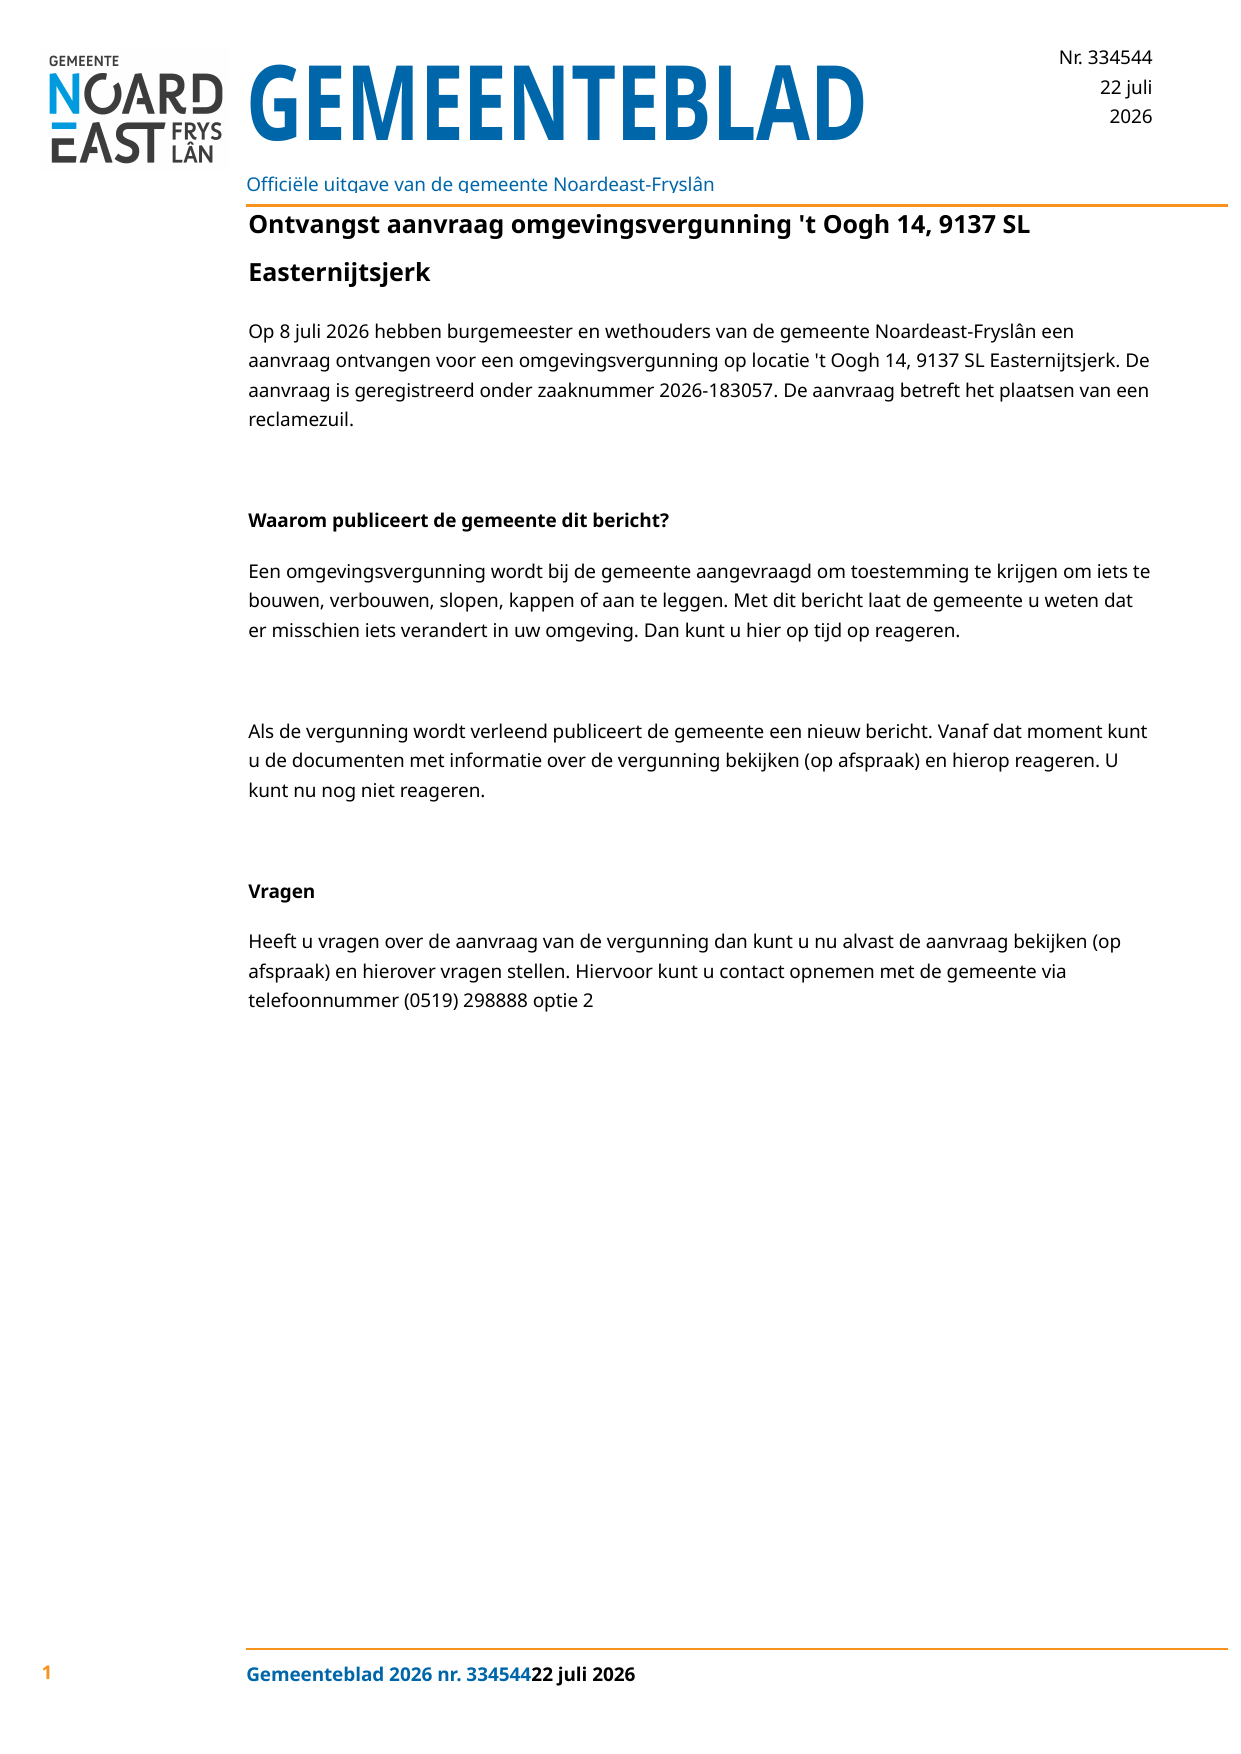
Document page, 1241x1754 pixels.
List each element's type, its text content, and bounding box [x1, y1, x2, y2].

text Als de vergunning wordt verleend publiceert de gemeente een nieuw bericht. Vanaf dat moment kunt u de documenten met informatie over de vergunning bekijken (op afspraak) en hierop reageren. U kunt nu nog niet reageren. [248, 718, 1152, 803]
text Ontvangst aanvraag omgevingsvergunning 't Oogh 14, 9137 SL Easternijtsjerk [248, 207, 1152, 288]
text Heeft u vragen over de aanvraag van de vergunning dan kunt u nu alvast de aanvraag bekijken (op afspraak) en hierover vragen stellen. Hiervoor kunt u contact opnemen met de gemeente via telefoonnummer (0519) 298888 optie 2 [248, 928, 1152, 1013]
text Waarom publiceert de gemeente dit bericht? [248, 507, 1152, 533]
picture [41, 47, 231, 172]
text Vragen [248, 878, 1152, 904]
text Een omgevingsvergunning wordt bij de gemeente aangevraagd om toestemming te krijgen om iets te bouwen, verbouwen, slopen, kappen of aan te leggen. Met dit bericht laat de gemeente u weten dat er misschien iets verandert in uw omgeving. Dan kunt u hier op tijd op reageren. [248, 558, 1152, 643]
text Op 8 juli 2026 hebben burgemeester en wethouders van de gemeente Noardeast-Fryslân een aanvraag ontvangen voor een omgevingsvergunning op locatie 't Oogh 14, 9137 SL Easternijtsjerk. De aanvraag is geregistreerd onder zaaknummer 2026-183057. De aanvraag betreft het plaatsen van een reclamezuil. [248, 318, 1152, 432]
